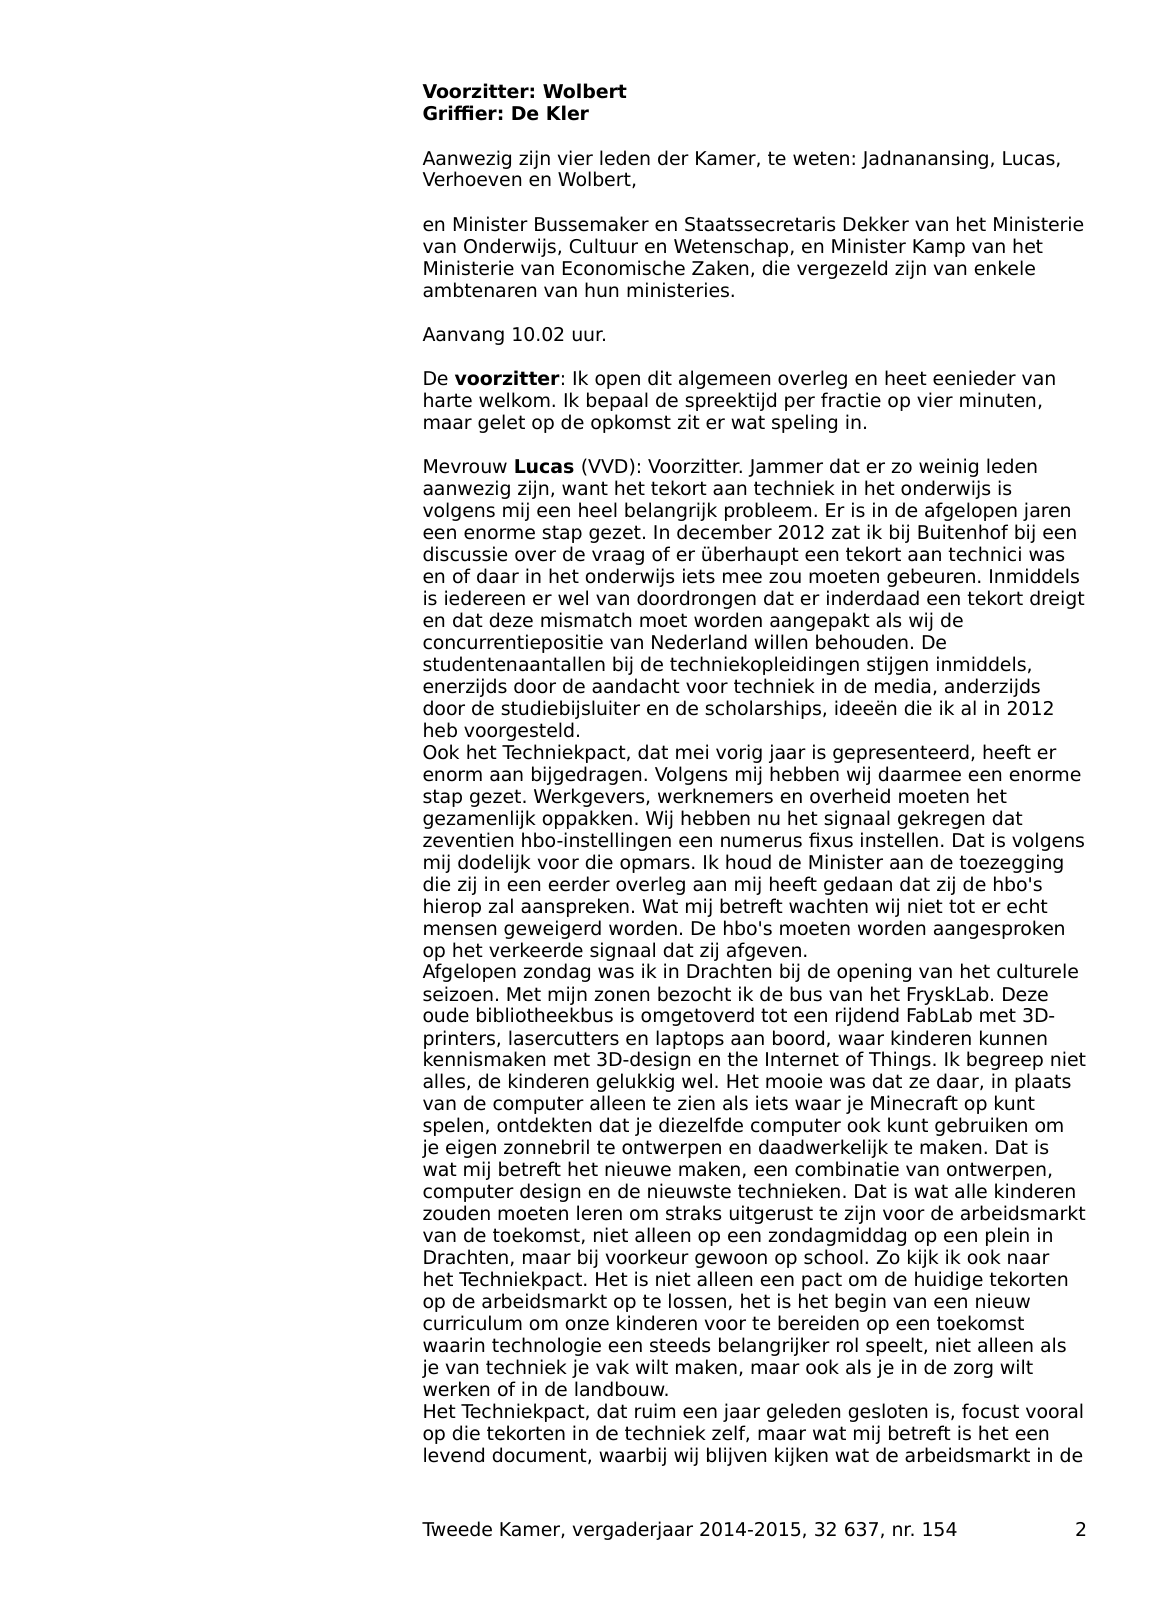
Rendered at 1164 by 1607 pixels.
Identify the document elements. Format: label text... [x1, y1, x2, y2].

text Griffier: De Kler [422, 103, 1087, 125]
text Het Techniekpact, dat ruim een jaar geleden gesloten is, focust vooral op die tekorten in de techniek zelf, maar wat mij betreft is het een levend document, waarbij wij blijven kijken wat de arbeidsmarkt in de [422, 1401, 1087, 1467]
text Aanvang 10.02 uur. [422, 324, 1087, 346]
text De voorzitter: Ik open dit algemeen overleg en heet eenieder van harte welkom. Ik bepaal de spreektijd per fractie op vier minuten, maar gelet op de opkomst zit er wat speling in. [422, 368, 1087, 434]
text Mevrouw Lucas (VVD): Voorzitter. Jammer dat er zo weinig leden aanwezig zijn, want het tekort aan techniek in het onderwijs is volgens mij een heel belangrijk probleem. Er is in de afgelopen jaren een enorme stap gezet. In december 2012 zat ik bij Buitenhof bij een discussie over de vraag of er überhaupt een tekort aan technici was en of daar in het onderwijs iets mee zou moeten gebeuren. Inmiddels is iedereen er wel van doordrongen dat er inderdaad een tekort dreigt en dat deze mismatch moet worden aangepakt als wij de concurrentiepositie van Nederland willen behouden. De studentenaantallen bij de techniekopleidingen stijgen inmiddels, enerzijds door de aandacht voor techniek in de media, anderzijds door de studiebijsluiter en de scholarships, ideeën die ik al in 2012 heb voorgesteld. [422, 456, 1087, 742]
text Ook het Techniekpact, dat mei vorig jaar is gepresenteerd, heeft er enorm aan bijgedragen. Volgens mij hebben wij daarmee een enorme stap gezet. Werkgevers, werknemers en overheid moeten het gezamenlijk oppakken. Wij hebben nu het signaal gekregen dat zeventien hbo-instellingen een numerus fixus instellen. Dat is volgens mij dodelijk voor die opmars. Ik houd de Minister aan de toezegging die zij in een eerder overleg aan mij heeft gedaan dat zij de hbo's hierop zal aanspreken. Wat mij betreft wachten wij niet tot er echt mensen geweigerd worden. De hbo's moeten worden aangesproken op het verkeerde signaal dat zij afgeven. [422, 742, 1087, 961]
text Aanwezig zijn vier leden der Kamer, te weten: Jadnanansing, Lucas, Verhoeven en Wolbert, [422, 147, 1087, 191]
text en Minister Bussemaker en Staatssecretaris Dekker van het Ministerie van Onderwijs, Cultuur en Wetenschap, en Minister Kamp van het Ministerie van Economische Zaken, die vergezeld zijn van enkele ambtenaren van hun ministeries. [422, 213, 1087, 301]
text Afgelopen zondag was ik in Drachten bij de opening van het culturele seizoen. Met mijn zonen bezocht ik de bus van het FryskLab. Deze oude bibliotheekbus is omgetoverd tot een rijdend FabLab met 3D-printers, lasercutters en laptops aan boord, waar kinderen kunnen kennismaken met 3D-design en the Internet of Things. Ik begreep niet alles, de kinderen gelukkig wel. Het mooie was dat ze daar, in plaats van de computer alleen te zien als iets waar je Minecraft op kunt spelen, ontdekten dat je diezelfde computer ook kunt gebruiken om je eigen zonnebril te ontwerpen en daadwerkelijk te maken. Dat is wat mij betreft het nieuwe maken, een combinatie van ontwerpen, computer design en de nieuwste technieken. Dat is wat alle kinderen zouden moeten leren om straks uitgerust te zijn voor de arbeidsmarkt van de toekomst, niet alleen op een zondagmiddag op een plein in Drachten, maar bij voorkeur gewoon op school. Zo kijk ik ook naar het Techniekpact. Het is niet alleen een pact om de huidige tekorten op de arbeidsmarkt op te lossen, het is het begin van een nieuw curriculum om onze kinderen voor te bereiden op een toekomst waarin technologie een steeds belangrijker rol speelt, niet alleen als je van techniek je vak wilt maken, maar ook als je in de zorg wilt werken of in de landbouw. [422, 961, 1087, 1401]
text Voorzitter: Wolbert [422, 81, 1087, 103]
